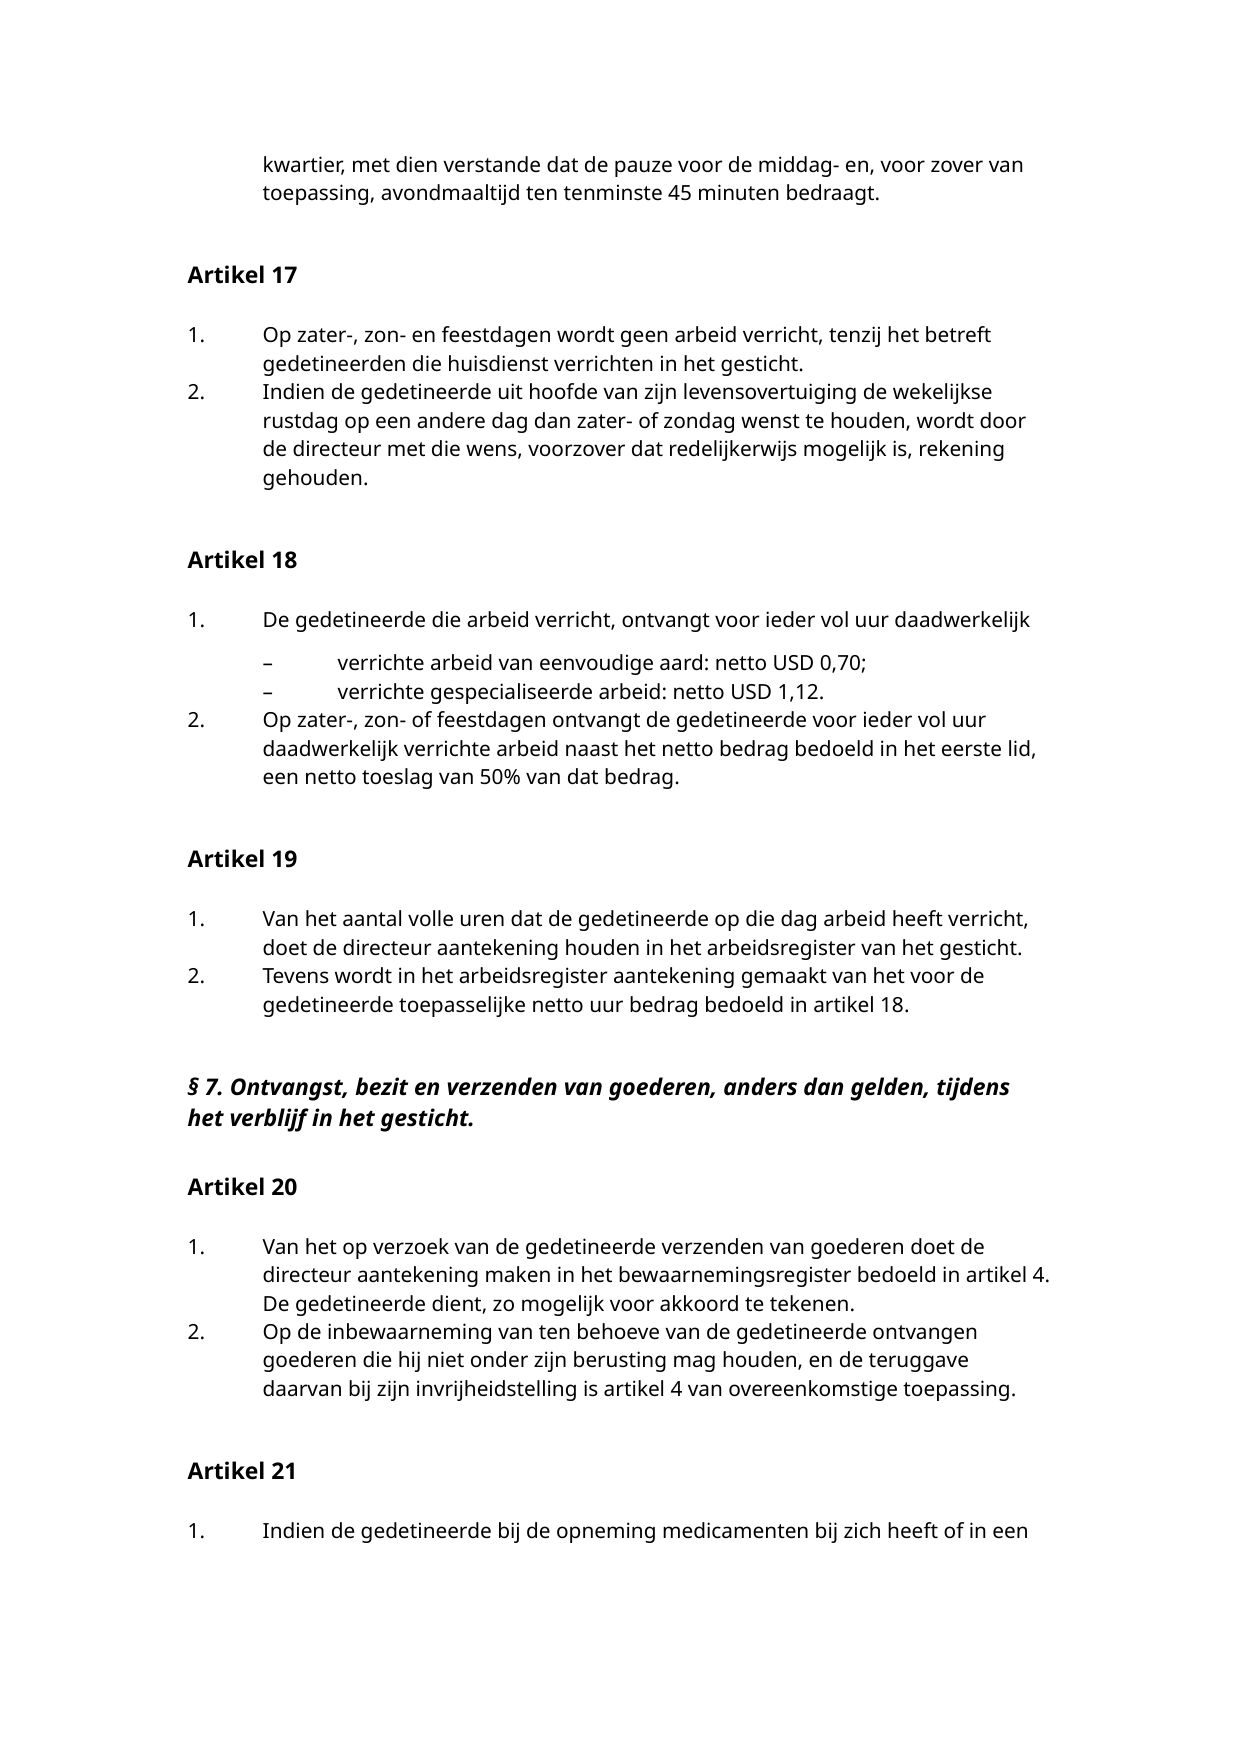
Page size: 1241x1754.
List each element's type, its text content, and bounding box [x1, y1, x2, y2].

list Op zater-, zon- en feestdagen wordt geen arbeid verricht, tenzij het betreft gedetineerden die huisdienst verrichten in het gesticht. [187, 321, 1053, 377]
subtitle Artikel 20 [187, 1171, 1053, 1202]
list De gedetineerde die arbeid verricht, ontvangt voor ieder vol uur daadwerkelijk [187, 605, 1053, 633]
subtitle § 7. Ontvangst, bezit en verzenden van goederen, anders dan gelden, tijdens het verblijf in het gesticht. [187, 1071, 1053, 1133]
list Indien de gedetineerde bij de opneming medicamenten bij zich heeft of in een [187, 1516, 1053, 1545]
subtitle Artikel 19 [187, 843, 1053, 874]
list Tevens wordt in het arbeidsregister aantekening gemaakt van het voor de gedetineerde toepasselijke netto uur bedrag bedoeld in artikel 18. [187, 961, 1053, 1018]
subtitle Artikel 17 [187, 259, 1053, 291]
list kwartier, met dien verstande dat de pauze voor de middag- en, voor zover van toepassing, avondmaaltijd ten tenminste 45 minuten bedraagt. [187, 150, 1053, 207]
subtitle Artikel 18 [187, 544, 1053, 575]
list Van het aantal volle uren dat de gedetineerde op die dag arbeid heeft verricht, doet de directeur aantekening houden in het arbeidsregister van het gesticht. [187, 904, 1053, 961]
list Op zater-, zon- of feestdagen ontvangt de gedetineerde voor ieder vol uur daadwerkelijk verrichte arbeid naast het netto bedrag bedoeld in het eerste lid, een netto toeslag van 50% van dat bedrag. [187, 705, 1053, 791]
list verrichte gespecialiseerde arbeid: netto USD 1,12. [262, 677, 1053, 705]
subtitle Artikel 21 [187, 1455, 1053, 1486]
list Indien de gedetineerde uit hoofde van zijn levensovertuiging de wekelijkse rustdag op een andere dag dan zater- of zondag wenst te houden, wordt door de directeur met die wens, voorzover dat redelijkerwijs mogelijk is, rekening gehouden. [187, 377, 1053, 491]
list Van het op verzoek van de gedetineerde verzenden van goederen doet de directeur aantekening maken in het bewaarnemingsregister bedoeld in artikel 4. De gedetineerde dient, zo mogelijk voor akkoord te tekenen. [187, 1232, 1053, 1317]
list verrichte arbeid van eenvoudige aard: netto USD 0,70; [262, 648, 1053, 677]
list Op de inbewaarneming van ten behoeve van de gedetineerde ontvangen goederen die hij niet onder zijn berusting mag houden, en de teruggave daarvan bij zijn invrijheidstelling is artikel 4 van overeenkomstige toepassing. [187, 1317, 1053, 1402]
